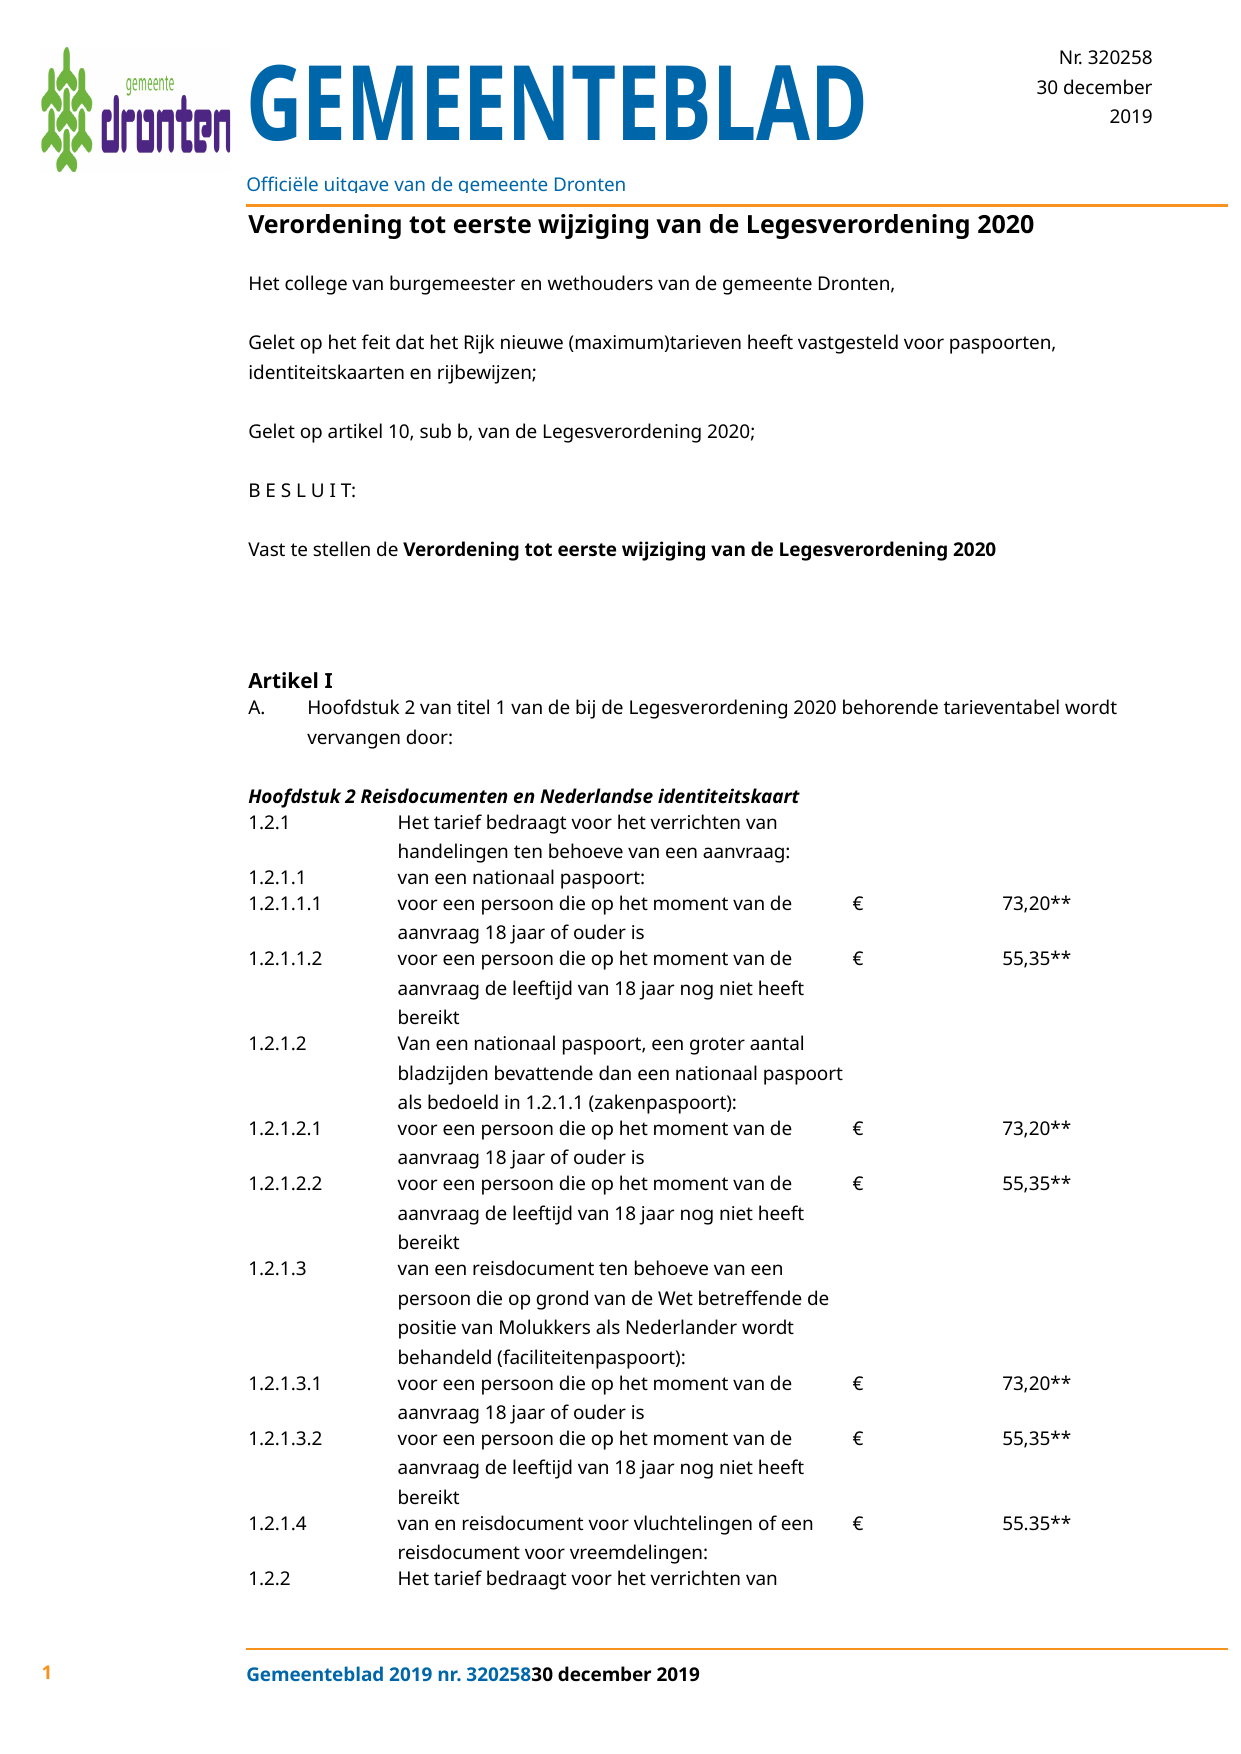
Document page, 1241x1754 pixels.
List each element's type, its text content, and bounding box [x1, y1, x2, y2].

text B E S L U I T: [248, 477, 1152, 503]
table_cell 55.35** [1002, 1510, 1152, 1565]
table_cell Van een nationaal paspoort, een groter aantal bladzijden bevattende dan een nationaal paspoort als bedoeld in 1.2.1.1 (zakenpaspoort): [398, 1030, 852, 1115]
table_cell voor een persoon die op het moment van de aanvraag de leeftijd van 18 jaar nog niet heeft bereikt [398, 1170, 852, 1255]
table_cell 73,20** [1002, 1115, 1152, 1170]
table_cell [853, 1030, 1002, 1115]
table_cell € [853, 945, 1002, 1030]
table_cell 1.2.1.2 [248, 1030, 397, 1115]
table_cell 1.2.1 [248, 809, 397, 864]
text Vast te stellen de Verordening tot eerste wijziging van de Legesverordening 2020 [248, 537, 1152, 562]
text Artikel I [248, 666, 1152, 694]
table_cell 1.2.1.4 [248, 1510, 397, 1565]
table_cell 1.2.1.3.2 [248, 1425, 397, 1510]
table_cell [853, 809, 1002, 864]
table_cell € [853, 890, 1002, 945]
table_cell 1.2.1.1 [248, 864, 397, 890]
table_cell 1.2.1.3.1 [248, 1370, 397, 1425]
table_cell [1002, 864, 1152, 890]
table_cell 55,35** [1002, 945, 1152, 1030]
table_cell € [853, 1370, 1002, 1425]
table_cell van een nationaal paspoort: [398, 864, 852, 890]
text Gelet op artikel 10, sub b, van de Legesverordening 2020; [248, 418, 1152, 444]
table_cell 1.2.2 [248, 1565, 397, 1591]
table_cell voor een persoon die op het moment van de aanvraag de leeftijd van 18 jaar nog niet heeft bereikt [398, 945, 852, 1030]
table_cell € [853, 1425, 1002, 1510]
table_cell voor een persoon die op het moment van de aanvraag 18 jaar of ouder is [398, 890, 852, 945]
table_cell 1.2.1.1.2 [248, 945, 397, 1030]
text Verordening tot eerste wijziging van de Legesverordening 2020 [248, 207, 1152, 241]
table_cell € [853, 1510, 1002, 1565]
table_cell [853, 1565, 1002, 1591]
table_cell € [853, 1170, 1002, 1255]
table_header Hoofdstuk 2 Reisdocumenten en Nederlandse identiteitskaart [248, 783, 1152, 809]
table_cell voor een persoon die op het moment van de aanvraag 18 jaar of ouder is [398, 1370, 852, 1425]
table_cell 73,20** [1002, 890, 1152, 945]
table_cell € [853, 1115, 1002, 1170]
table_cell 1.2.1.2.1 [248, 1115, 397, 1170]
table_cell 73,20** [1002, 1370, 1152, 1425]
picture [41, 47, 231, 172]
table_cell van een reisdocument ten behoeve van een persoon die op grond van de Wet betreffende de positie van Molukkers als Nederlander wordt behandeld (faciliteitenpaspoort): [398, 1255, 852, 1370]
table_cell [1002, 809, 1152, 864]
table_cell [1002, 1255, 1152, 1370]
list Hoofdstuk 2 van titel 1 van de bij de Legesverordening 2020 behorende tarieventabel wordt vervangen door: [248, 694, 1152, 749]
table_cell van en reisdocument voor vluchtelingen of een reisdocument voor vreemdelingen: [398, 1510, 852, 1565]
table_cell voor een persoon die op het moment van de aanvraag 18 jaar of ouder is [398, 1115, 852, 1170]
table_cell 1.2.1.1.1 [248, 890, 397, 945]
table_cell [853, 864, 1002, 890]
table_cell 1.2.1.3 [248, 1255, 397, 1370]
table_cell [853, 1255, 1002, 1370]
table_cell Het tarief bedraagt voor het verrichten van [398, 1565, 852, 1591]
text Het college van burgemeester en wethouders van de gemeente Dronten, [248, 270, 1152, 296]
table_cell 55,35** [1002, 1170, 1152, 1255]
text Gelet op het feit dat het Rijk nieuwe (maximum)tarieven heeft vastgesteld voor paspoorten, identiteitskaarten en rijbewijzen; [248, 329, 1152, 385]
table_cell 55,35** [1002, 1425, 1152, 1510]
table_cell voor een persoon die op het moment van de aanvraag de leeftijd van 18 jaar nog niet heeft bereikt [398, 1425, 852, 1510]
table_cell Het tarief bedraagt voor het verrichten van handelingen ten behoeve van een aanvraag: [398, 809, 852, 864]
table_cell [1002, 1565, 1152, 1591]
table_cell [1002, 1030, 1152, 1115]
table_cell 1.2.1.2.2 [248, 1170, 397, 1255]
